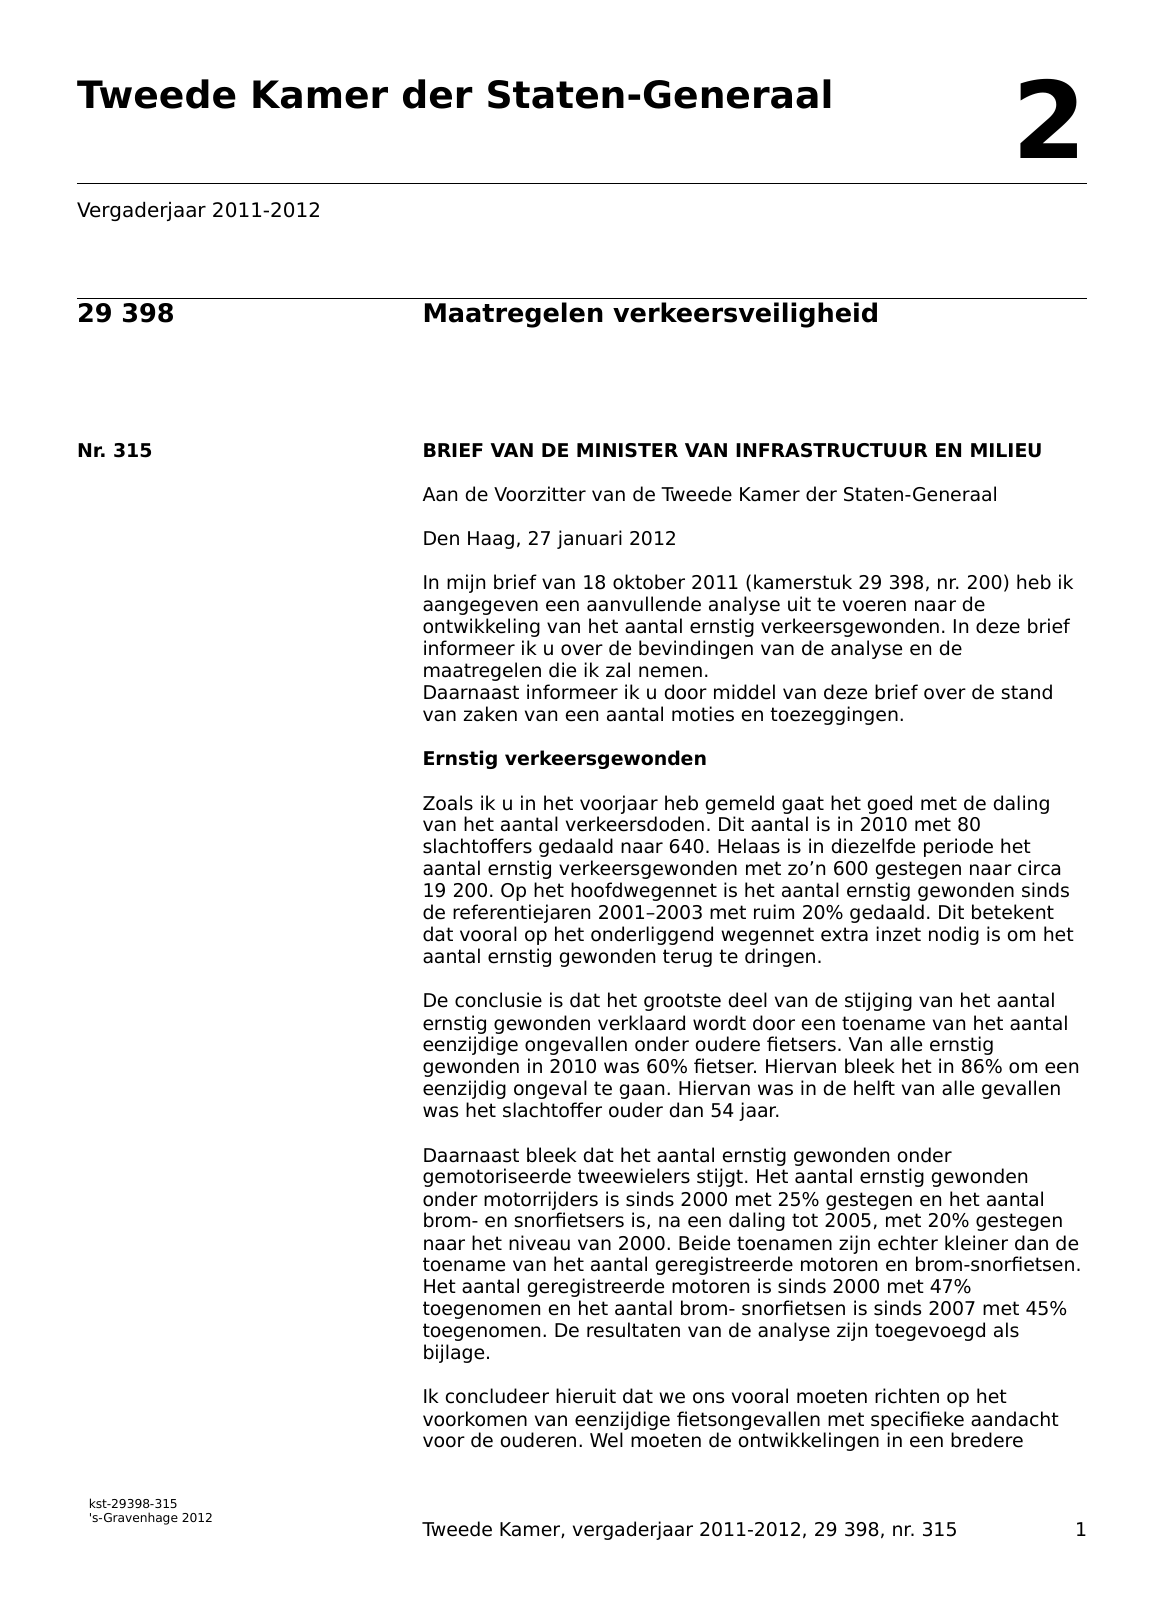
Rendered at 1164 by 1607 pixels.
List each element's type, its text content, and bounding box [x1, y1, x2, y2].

text 's-Gravenhage 2012 [88, 1511, 323, 1525]
text Den Haag, 27 januari 2012 [422, 528, 1087, 550]
text Ik concludeer hieruit dat we ons vooral moeten richten op het voorkomen van eenzijdige fietsongevallen met specifieke aandacht voor de ouderen. Wel moeten de ontwikkelingen in een bredere [422, 1386, 1087, 1452]
text Aan de Voorzitter van de Tweede Kamer der Staten-Generaal [422, 484, 1087, 506]
text kst-29398-315 [88, 1497, 323, 1511]
text Zoals ik u in het voorjaar heb gemeld gaat het goed met de daling van het aantal verkeersdoden. Dit aantal is in 2010 met 80 slachtoffers gedaald naar 640. Helaas is in diezelfde periode het aantal ernstig verkeersgewonden met zo’n 600 gestegen naar circa 19 200. Op het hoofdwegennet is het aantal ernstig gewonden sinds de referentiejaren 2001–2003 met ruim 20% gedaald. Dit betekent dat vooral op het onderliggend wegennet extra inzet nodig is om het aantal ernstig gewonden terug te dringen. [422, 792, 1087, 968]
subtitle Ernstig verkeersgewonden [422, 748, 1087, 770]
subtitle 29 398 Maatregelen verkeersveiligheid [77, 299, 1087, 329]
table_cell Vergaderjaar 2011-2012 [77, 184, 1087, 298]
text Daarnaast bleek dat het aantal ernstig gewonden onder gemotoriseerde tweewielers stijgt. Het aantal ernstig gewonden onder motorrijders is sinds 2000 met 25% gestegen en het aantal brom- en snorfietsers is, na een daling tot 2005, met 20% gestegen naar het niveau van 2000. Beide toenamen zijn echter kleiner dan de toename van het aantal geregistreerde motoren en brom-snorfietsen. Het aantal geregistreerde motoren is sinds 2000 met 47% toegenomen en het aantal brom- snorfietsen is sinds 2007 met 45% toegenomen. De resultaten van de analyse zijn toegevoegd als bijlage. [422, 1144, 1087, 1364]
text Daarnaast informeer ik u door middel van deze brief over de stand van zaken van een aantal moties en toezeggingen. [422, 682, 1087, 726]
table_header Tweede Kamer der Staten-Generaal [77, 59, 886, 183]
table_header 2 [886, 59, 1087, 183]
text De conclusie is dat het grootste deel van de stijging van het aantal ernstig gewonden verklaard wordt door een toename van het aantal eenzijdige ongevallen onder oudere fietsers. Van alle ernstig gewonden in 2010 was 60% fietser. Hiervan bleek het in 86% om een eenzijdig ongeval te gaan. Hiervan was in de helft van alle gevallen was het slachtoffer ouder dan 54 jaar. [422, 990, 1087, 1122]
text In mijn brief van 18 oktober 2011 (kamerstuk 29 398, nr. 200) heb ik aangegeven een aanvullende analyse uit te voeren naar de ontwikkeling van het aantal ernstig verkeersgewonden. In deze brief informeer ik u over de bevindingen van de analyse en de maatregelen die ik zal nemen. [422, 572, 1087, 682]
subtitle Nr. 315 BRIEF VAN DE MINISTER VAN INFRASTRUCTUUR EN MILIEU [77, 440, 1087, 462]
